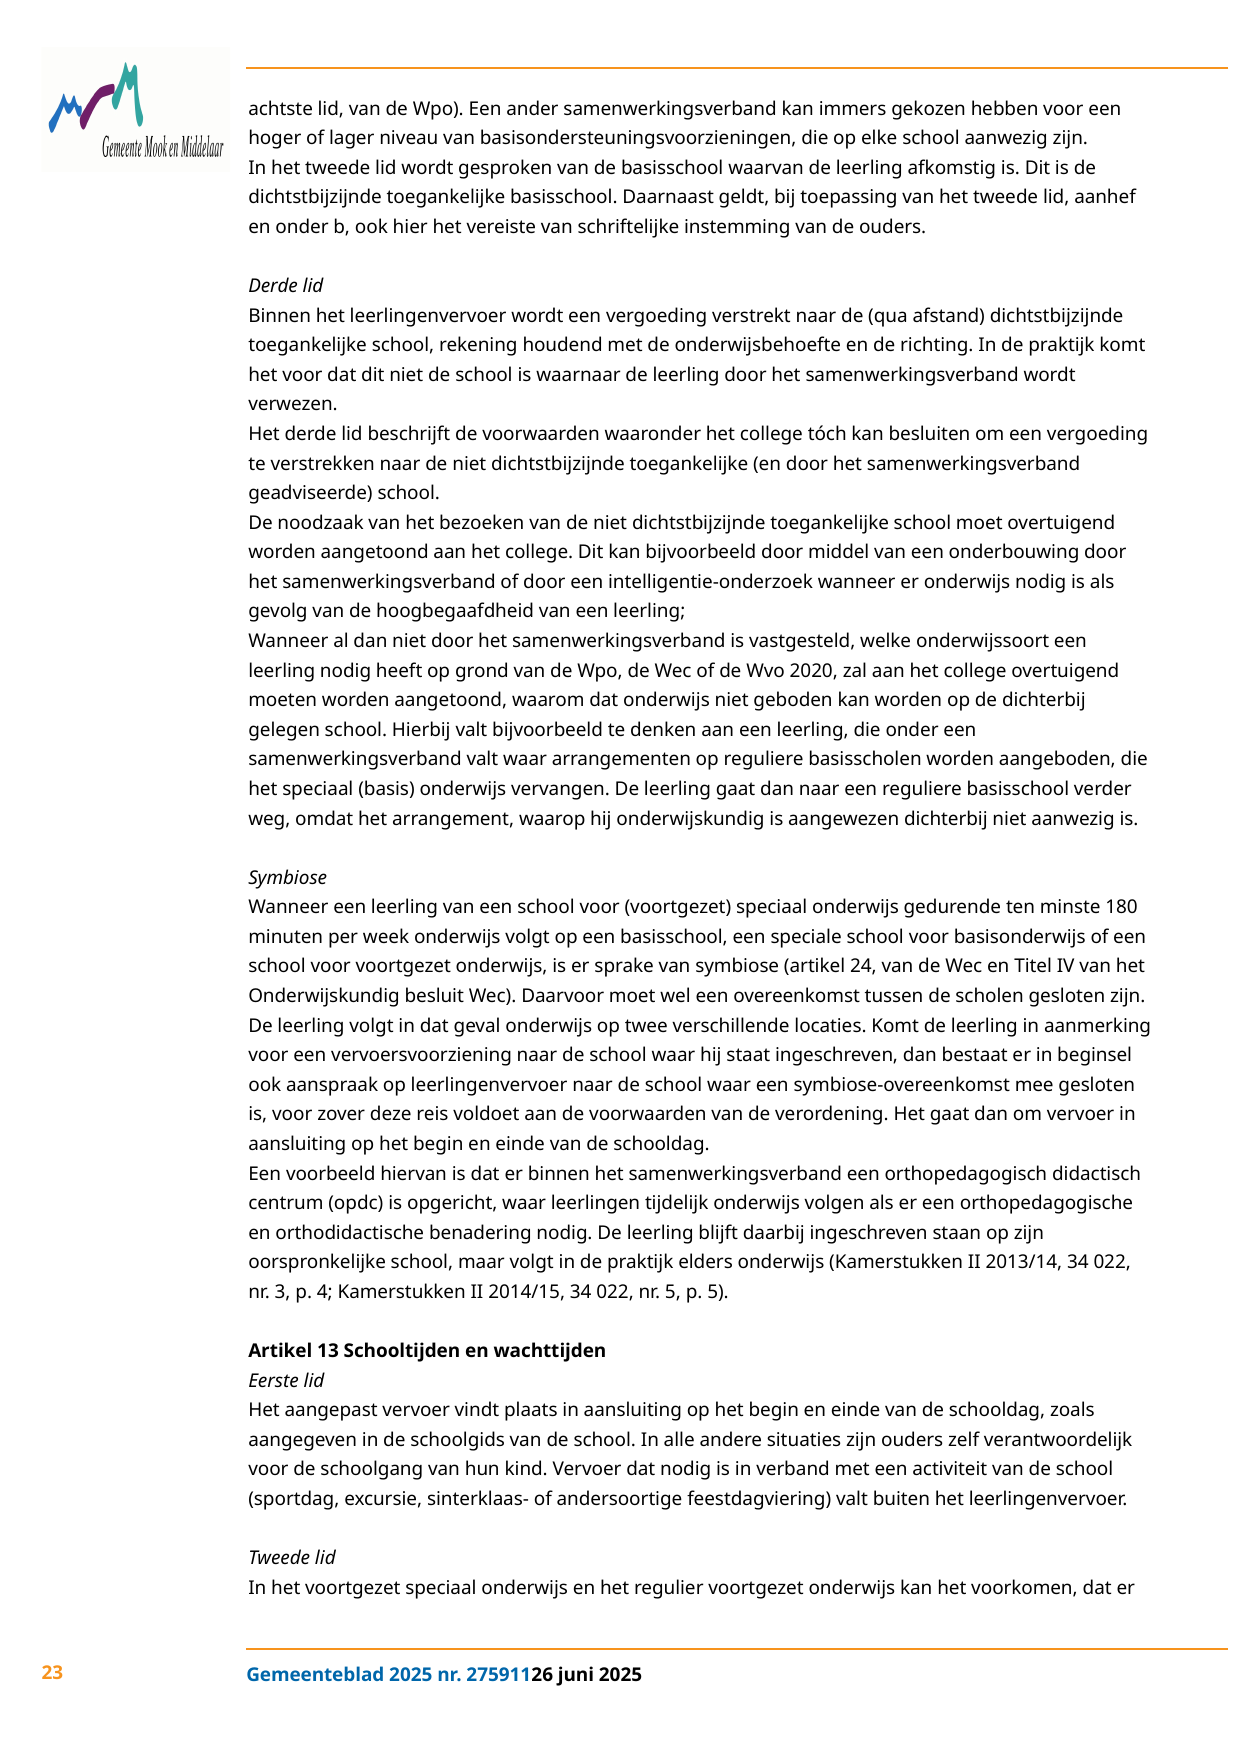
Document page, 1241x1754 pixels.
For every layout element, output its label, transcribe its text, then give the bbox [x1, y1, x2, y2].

text Artikel 13 Schooltijden en wachttijden [248, 1337, 1152, 1363]
text In het tweede lid wordt gesproken van de basisschool waarvan de leerling afkomstig is. Dit is de dichtstbijzijnde toegankelijke basisschool. Daarnaast geldt, bij toepassing van het tweede lid, aanhef en onder b, ook hier het vereiste van schriftelijke instemming van de ouders. [248, 154, 1152, 239]
text De noodzaak van het bezoeken van de niet dichtstbijzijnde toegankelijke school moet overtuigend worden aangetoond aan het college. Dit kan bijvoorbeeld door middel van een onderbouwing door het samenwerkingsverband of door een intelligentie-onderzoek wanneer er onderwijs nodig is als gevolg van de hoogbegaafdheid van een leerling; [248, 509, 1152, 623]
text Wanneer een leerling van een school voor (voortgezet) speciaal onderwijs gedurende ten minste 180 minuten per week onderwijs volgt op een basisschool, een speciale school voor basisonderwijs of een school voor voortgezet onderwijs, is er sprake van symbiose (artikel 24, van de Wec en Titel IV van het Onderwijskundig besluit Wec). Daarvoor moet wel een overeenkomst tussen de scholen gesloten zijn. De leerling volgt in dat geval onderwijs op twee verschillende locaties. Komt de leerling in aanmerking voor een vervoersvoorziening naar de school waar hij staat ingeschreven, dan bestaat er in beginsel ook aanspraak op leerlingenvervoer naar de school waar een symbiose-overeenkomst mee gesloten is, voor zover deze reis voldoet aan de voorwaarden van de verordening. Het gaat dan om vervoer in aansluiting op het begin en einde van de schooldag. [248, 893, 1152, 1156]
text Derde lid [248, 272, 1152, 298]
text Tweede lid [248, 1544, 1152, 1570]
picture [41, 47, 231, 172]
text Binnen het leerlingenvervoer wordt een vergoeding verstrekt naar de (qua afstand) dichtstbijzijnde toegankelijke school, rekening houdend met de onderwijsbehoefte en de richting. In de praktijk komt het voor dat dit niet de school is waarnaar de leerling door het samenwerkingsverband wordt verwezen. [248, 302, 1152, 416]
text Het derde lid beschrijft de voorwaarden waaronder het college tóch kan besluiten om een vergoeding te verstrekken naar de niet dichtstbijzijnde toegankelijke (en door het samenwerkingsverband geadviseerde) school. [248, 420, 1152, 505]
text In het voortgezet speciaal onderwijs en het regulier voortgezet onderwijs kan het voorkomen, dat er [248, 1574, 1152, 1600]
text Eerste lid [248, 1367, 1152, 1393]
text Het aangepast vervoer vindt plaats in aansluiting op het begin en einde van de schooldag, zoals aangegeven in de schoolgids van de school. In alle andere situaties zijn ouders zelf verantwoordelijk voor de schoolgang van hun kind. Vervoer dat nodig is in verband met een activiteit van de school (sportdag, excursie, sinterklaas- of andersoortige feestdagviering) valt buiten het leerlingenvervoer. [248, 1396, 1152, 1511]
text Wanneer al dan niet door het samenwerkingsverband is vastgesteld, welke onderwijssoort een leerling nodig heeft op grond van de Wpo, de Wec of de Wvo 2020, zal aan het college overtuigend moeten worden aangetoond, waarom dat onderwijs niet geboden kan worden op de dichterbij gelegen school. Hierbij valt bijvoorbeeld te denken aan een leerling, die onder een samenwerkingsverband valt waar arrangementen op reguliere basisscholen worden aangeboden, die het speciaal (basis) onderwijs vervangen. De leerling gaat dan naar een reguliere basisschool verder weg, omdat het arrangement, waarop hij onderwijskundig is aangewezen dichterbij niet aanwezig is. [248, 627, 1152, 831]
text Een voorbeeld hiervan is dat er binnen het samenwerkingsverband een orthopedagogisch didactisch centrum (opdc) is opgericht, waar leerlingen tijdelijk onderwijs volgen als er een orthopedagogische en orthodidactische benadering nodig. De leerling blijft daarbij ingeschreven staan op zijn oorspronkelijke school, maar volgt in de praktijk elders onderwijs (Kamerstukken II 2013/14, 34 022, nr. 3, p. 4; Kamerstukken II 2014/15, 34 022, nr. 5, p. 5). [248, 1160, 1152, 1304]
text Symbiose [248, 864, 1152, 890]
text achtste lid, van de Wpo). Een ander samenwerkingsverband kan immers gekozen hebben voor een hoger of lager niveau van basisondersteuningsvoorzieningen, die op elke school aanwezig zijn. [248, 95, 1152, 150]
